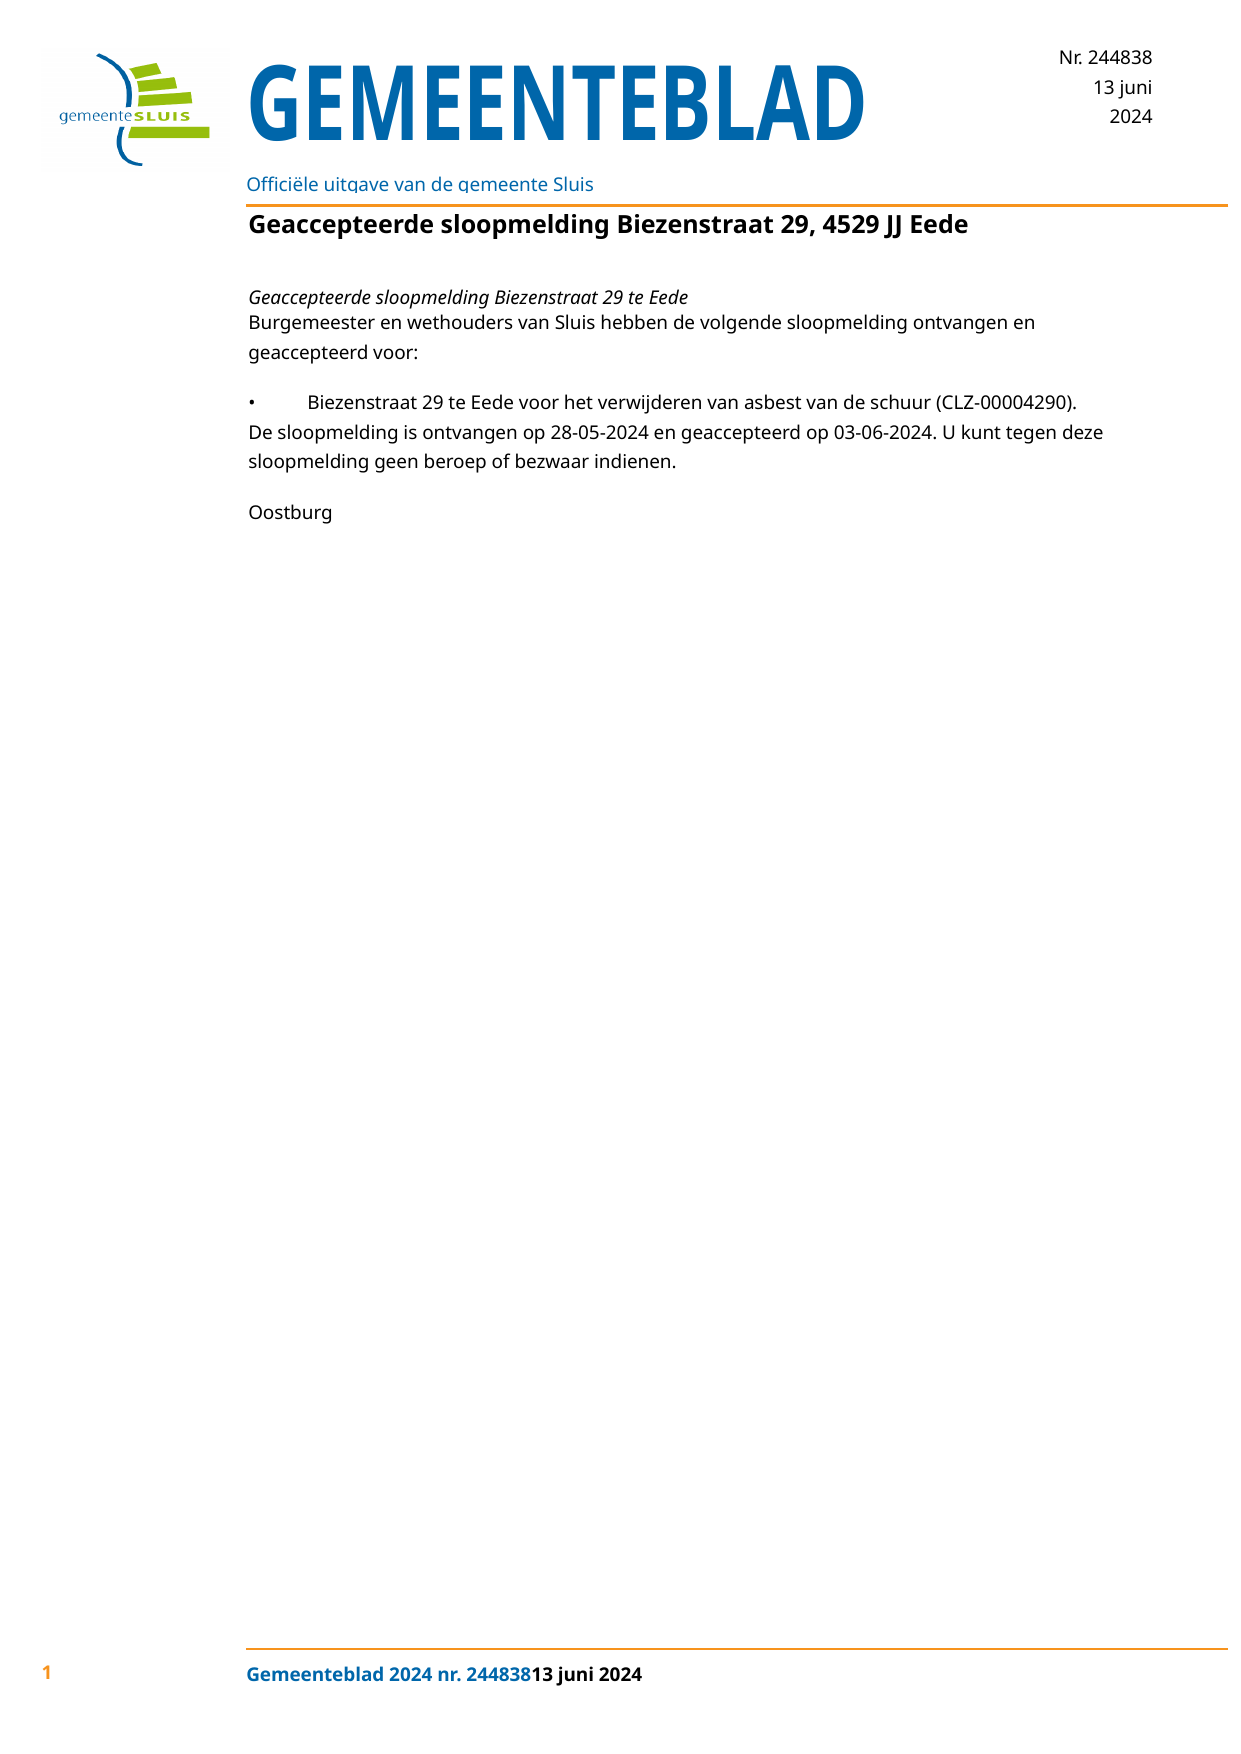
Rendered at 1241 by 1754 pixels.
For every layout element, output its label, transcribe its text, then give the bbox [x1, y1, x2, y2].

text Geaccepteerde sloopmelding Biezenstraat 29 te Eede [248, 284, 1152, 309]
list Biezenstraat 29 te Eede voor het verwijderen van asbest van de schuur (CLZ-00004290). [248, 389, 1152, 415]
text Oostburg [248, 499, 1152, 525]
picture [41, 47, 231, 172]
text De sloopmelding is ontvangen op 28-05-2024 en geaccepteerd op 03-06-2024. U kunt tegen deze sloopmelding geen beroep of bezwaar indienen. [248, 419, 1152, 474]
text Geaccepteerde sloopmelding Biezenstraat 29, 4529 JJ Eede [248, 207, 1152, 241]
text Burgemeester en wethouders van Sluis hebben de volgende sloopmelding ontvangen en geaccepteerd voor: [248, 309, 1152, 365]
